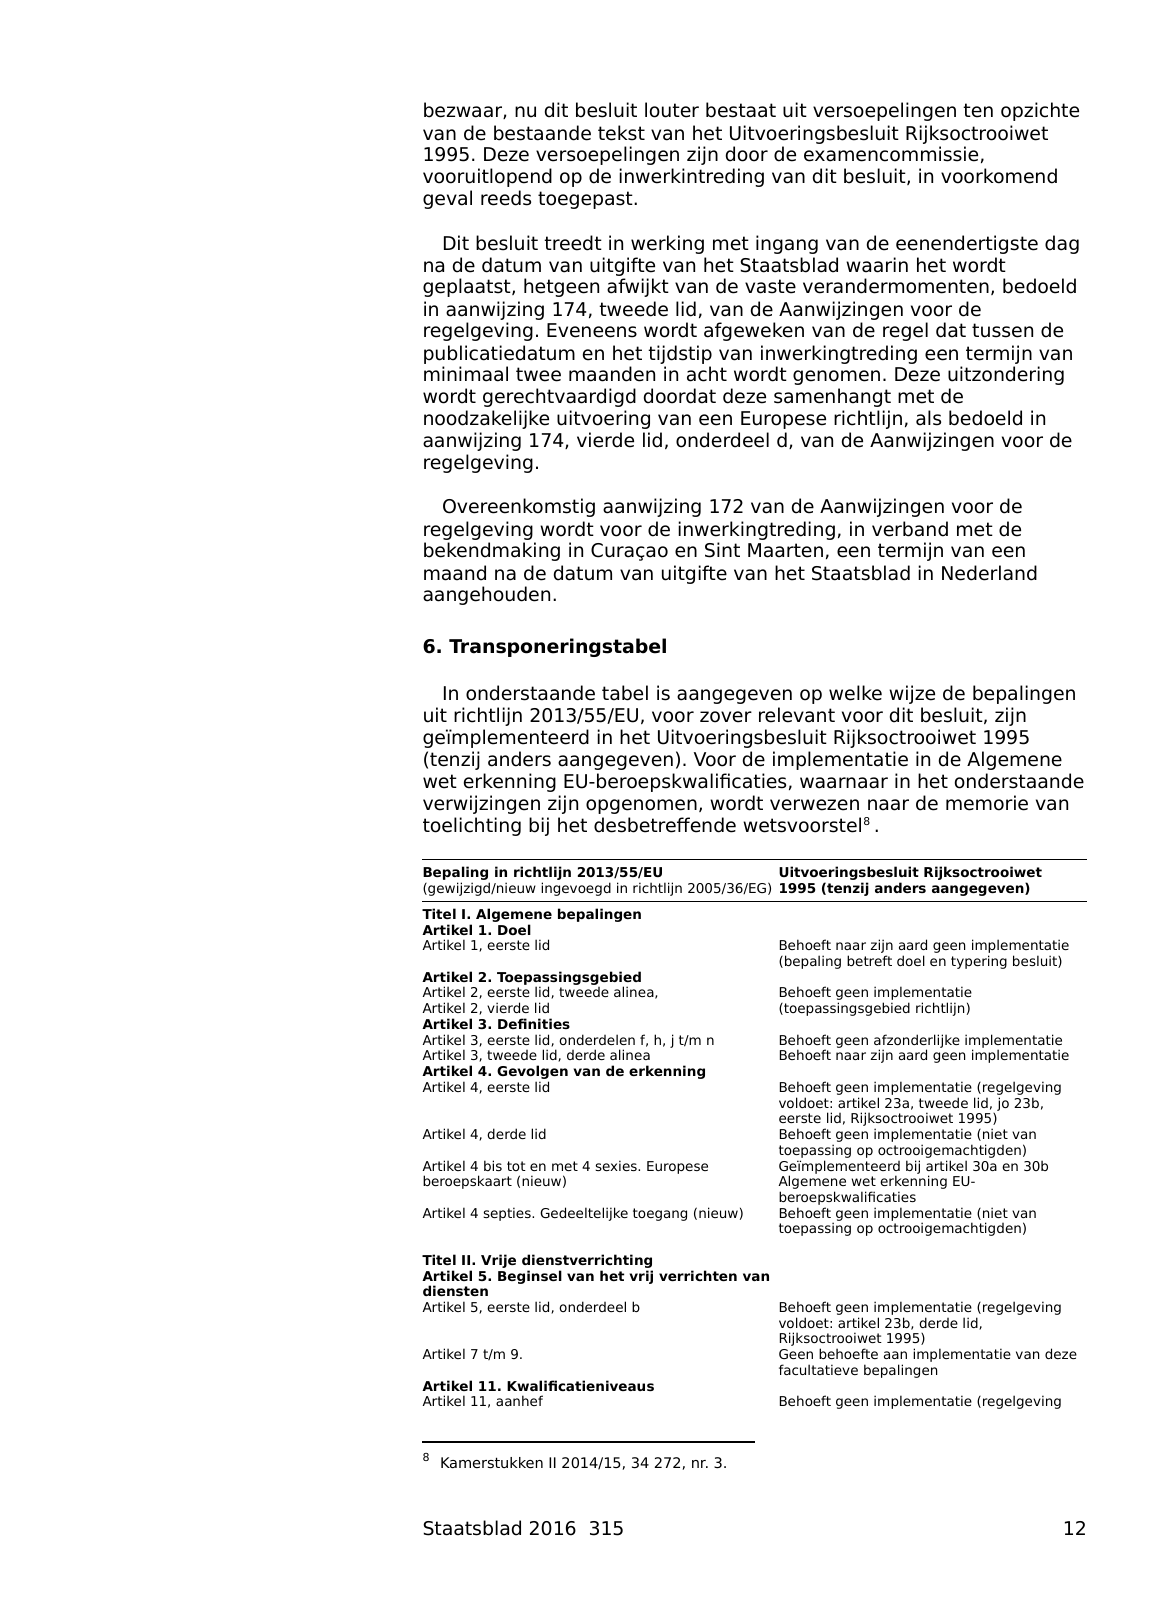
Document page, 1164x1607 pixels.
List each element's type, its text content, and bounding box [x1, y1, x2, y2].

text Dit besluit treedt in werking met ingang van de eenendertigste dag na de datum van uitgifte van het Staatsblad waarin het wordt geplaatst, hetgeen afwijkt van de vaste verandermomenten, bedoeld in aanwijzing 174, tweede lid, van de Aanwijzingen voor de regelgeving. Eveneens wordt afgeweken van de regel dat tussen de publicatiedatum en het tijdstip van inwerkingtreding een termijn van minimaal twee maanden in acht wordt genomen. Deze uitzondering wordt gerechtvaardigd doordat deze samenhangt met de noodzakelijke uitvoering van een Europese richtlijn, als bedoeld in aanwijzing 174, vierde lid, onderdeel d, van de Aanwijzingen voor de regelgeving. [422, 232, 1087, 474]
table_cell Artikel 4, derde lid [422, 1127, 772, 1158]
table_cell [773, 1237, 1087, 1253]
table_cell Artikel 3, tweede lid, derde alinea [422, 1048, 772, 1064]
table_cell Titel I. Algemene bepalingen [422, 902, 772, 922]
table_cell Behoeft geen implementatie (regelgeving voldoet: artikel 23b, derde lid, Rijksoctrooiwet 1995) [773, 1300, 1087, 1347]
table_cell Artikel 1. Doel [422, 923, 772, 938]
table_cell Artikel 1, eerste lid [422, 938, 772, 969]
table_cell Artikel 2. Toepassingsgebied [422, 970, 772, 985]
table_cell Behoeft geen implementatie (regelgeving [773, 1394, 1087, 1410]
table_cell Behoeft geen implementatie (toepassingsgebied richtlijn) [773, 985, 1087, 1017]
table_cell Artikel 11. Kwalificatieniveaus [422, 1379, 772, 1394]
table_cell Behoeft geen implementatie (regelgeving voldoet: artikel 23a, tweede lid, jo 23b, eerste lid, Rijksoctrooiwet 1995) [773, 1080, 1087, 1127]
table_cell Titel II. Vrije dienstverrichting [422, 1253, 772, 1268]
table_cell [422, 1237, 772, 1253]
table_cell Artikel 4, eerste lid [422, 1080, 772, 1127]
table_cell Artikel 2, eerste lid, tweede alinea, Artikel 2, vierde lid [422, 985, 772, 1017]
table_cell Artikel 4 septies. Gedeeltelijke toegang (nieuw) [422, 1206, 772, 1237]
text bezwaar, nu dit besluit louter bestaat uit versoepelingen ten opzichte van de bestaande tekst van het Uitvoeringsbesluit Rijksoctrooiwet 1995. Deze versoepelingen zijn door de examencommissie, vooruitlopend op de inwerkintreding van dit besluit, in voorkomend geval reeds toegepast. [422, 100, 1087, 210]
table_cell Artikel 3. Definities [422, 1017, 772, 1032]
table_cell Artikel 5. Beginsel van het vrij verrichten van diensten [422, 1269, 772, 1300]
table_cell Artikel 11, aanhef [422, 1394, 772, 1410]
table_header Bepaling in richtlijn 2013/55/EU (gewijzigd/nieuw ingevoegd in richtlijn 2005/36/EG) [422, 860, 772, 901]
table_cell [773, 902, 1087, 922]
table_cell [773, 1253, 1087, 1268]
table_cell Geen behoefte aan implementatie van deze facultatieve bepalingen [773, 1347, 1087, 1378]
text In onderstaande tabel is aangegeven op welke wijze de bepalingen uit richtlijn 2013/55/EU, voor zover relevant voor dit besluit, zijn geïmplementeerd in het Uitvoeringsbesluit Rijksoctrooiwet 1995 (tenzij anders aangegeven). Voor de implementatie in de Algemene wet erkenning EU-beroepskwalificaties, waarnaar in het onderstaande verwijzingen zijn opgenomen, wordt verwezen naar de memorie van toelichting bij het desbetreffende wetsvoorstel. [422, 683, 1087, 837]
table_header Uitvoeringsbesluit Rijksoctrooiwet 1995 (tenzij anders aangegeven) [773, 860, 1087, 901]
subtitle 6. Transponeringstabel [422, 636, 1087, 658]
table_cell [773, 1379, 1087, 1394]
table_cell [773, 1064, 1087, 1080]
table_cell Geïmplementeerd bij artikel 30a en 30b Algemene wet erkenning EU-beroepskwalificaties [773, 1158, 1087, 1206]
table_cell Behoeft naar zijn aard geen implementatie [773, 1048, 1087, 1064]
table_cell [773, 1269, 1087, 1300]
table_cell Behoeft geen implementatie (niet van toepassing op octrooigemachtigden) [773, 1127, 1087, 1158]
table_cell Artikel 3, eerste lid, onderdelen f, h, j t/m n [422, 1033, 772, 1048]
table_cell Artikel 4. Gevolgen van de erkenning [422, 1064, 772, 1080]
table_cell Behoeft geen afzonderlijke implementatie [773, 1033, 1087, 1048]
table_cell [773, 970, 1087, 985]
table_cell Artikel 4 bis tot en met 4 sexies. Europese beroepskaart (nieuw) [422, 1158, 772, 1206]
text Kamerstukken II 2014/15, 34 272, nr. 3. [422, 1451, 1087, 1473]
table_cell Behoeft geen implementatie (niet van toepassing op octrooigemachtigden) [773, 1206, 1087, 1237]
table_cell Artikel 5, eerste lid, onderdeel b [422, 1300, 772, 1347]
table_cell Artikel 7 t/m 9. [422, 1347, 772, 1378]
text Overeenkomstig aanwijzing 172 van de Aanwijzingen voor de regelgeving wordt voor de inwerkingtreding, in verband met de bekendmaking in Curaçao en Sint Maarten, een termijn van een maand na de datum van uitgifte van het Staatsblad in Nederland aangehouden. [422, 496, 1087, 606]
table_cell [773, 1017, 1087, 1032]
table_cell [773, 923, 1087, 938]
table_cell Behoeft naar zijn aard geen implementatie (bepaling betreft doel en typering besluit) [773, 938, 1087, 969]
